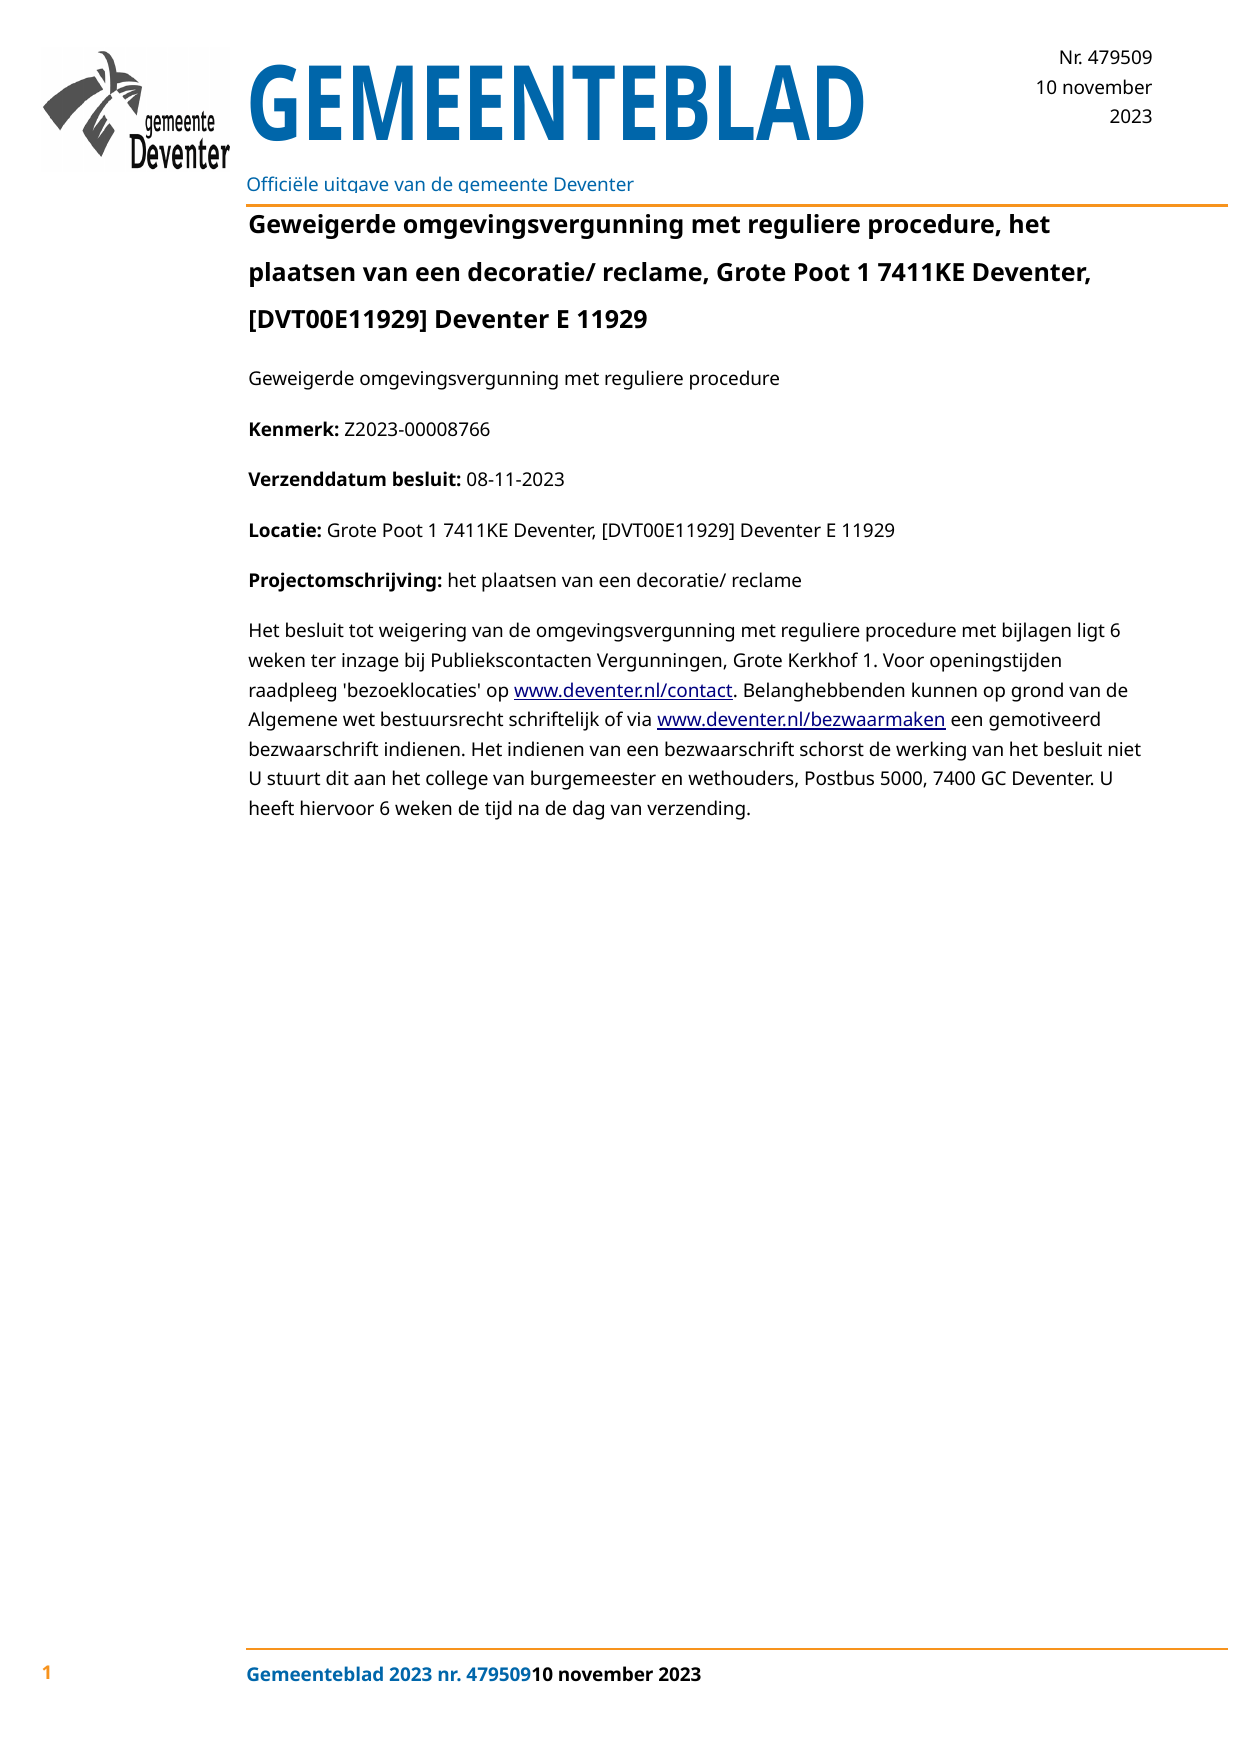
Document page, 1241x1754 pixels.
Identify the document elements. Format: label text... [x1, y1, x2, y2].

picture [41, 47, 231, 172]
text Verzenddatum besluit: 08-11-2023 [248, 466, 1152, 492]
text Locatie: Grote Poot 1 7411KE Deventer, [DVT00E11929] Deventer E 11929 [248, 517, 1152, 542]
text Het besluit tot weigering van de omgevingsvergunning met reguliere procedure met bijlagen ligt 6 weken ter inzage bij Publiekscontacten Vergunningen, Grote Kerkhof 1. Voor openingstijden raadpleeg 'bezoeklocaties' op www.deventer.nl/contact. Belanghebbenden kunnen op grond van de Algemene wet bestuursrecht schriftelijk of via www.deventer.nl/bezwaarmaken een gemotiveerd bezwaarschrift indienen. Het indienen van een bezwaarschrift schorst de werking van het besluit niet U stuurt dit aan het college van burgemeester en wethouders, Postbus 5000, 7400 GC Deventer. U heeft hiervoor 6 weken de tijd na de dag van verzending. [248, 618, 1152, 821]
text Geweigerde omgevingsvergunning met reguliere procedure, het plaatsen van een decoratie/ reclame, Grote Poot 1 7411KE Deventer, [DVT00E11929] Deventer E 11929 [248, 207, 1152, 336]
text Geweigerde omgevingsvergunning met reguliere procedure [248, 366, 1152, 391]
text Kenmerk: Z2023-00008766 [248, 416, 1152, 442]
text Projectomschrijving: het plaatsen van een decoratie/ reclame [248, 567, 1152, 593]
